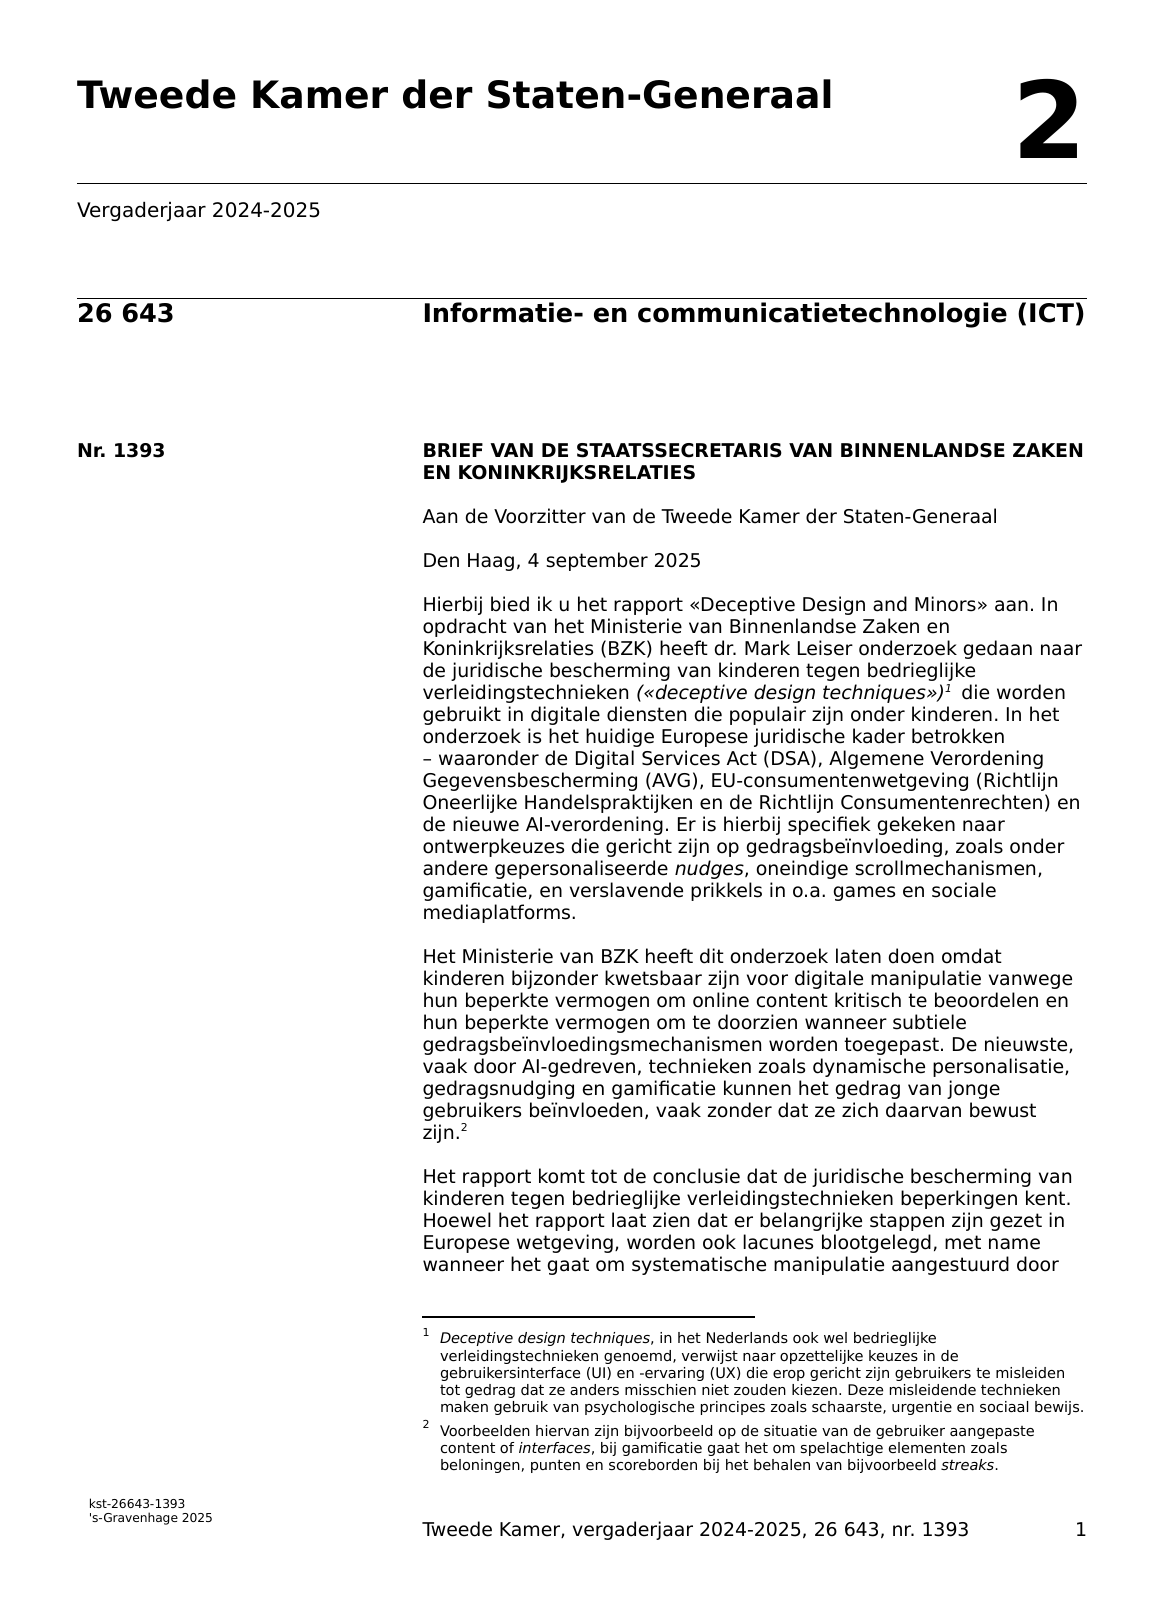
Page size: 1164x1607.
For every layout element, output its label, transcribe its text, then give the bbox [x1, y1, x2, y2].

text Aan de Voorzitter van de Tweede Kamer der Staten-Generaal [422, 506, 1087, 528]
text Hierbij bied ik u het rapport «Deceptive Design and Minors» aan. In opdracht van het Ministerie van Binnenlandse Zaken en Koninkrijksrelaties (BZK) heeft dr. Mark Leiser onderzoek gedaan naar de juridische bescherming van kinderen tegen bedrieglijke verleidingstechnieken («deceptive design techniques») die worden gebruikt in digitale diensten die populair zijn onder kinderen. In het onderzoek is het huidige Europese juridische kader betrokken – waaronder de Digital Services Act (DSA), Algemene Verordening Gegevensbescherming (AVG), EU-consumentenwetgeving (Richtlijn Oneerlijke Handelspraktijken en de Richtlijn Consumentenrechten) en de nieuwe AI-verordening. Er is hierbij specifiek gekeken naar ontwerpkeuzes die gericht zijn op gedragsbeïnvloeding, zoals onder andere gepersonaliseerde nudges, oneindige scrollmechanismen, gamificatie, en verslavende prikkels in o.a. games en sociale mediaplatforms. [422, 594, 1087, 924]
text Deceptive design techniques, in het Nederlands ook wel bedrieglijke verleidingstechnieken genoemd, verwijst naar opzettelijke keuzes in de gebruikersinterface (UI) en -ervaring (UX) die erop gericht zijn gebruikers te misleiden tot gedrag dat ze anders misschien niet zouden kiezen. Deze misleidende technieken maken gebruik van psychologische principes zoals schaarste, urgentie en sociaal bewijs. [422, 1326, 1087, 1416]
table_cell Vergaderjaar 2024-2025 [77, 184, 1087, 298]
subtitle Nr. 1393 BRIEF VAN DE STAATSSECRETARIS VAN BINNENLANDSE ZAKEN EN KONINKRIJKSRELATIES [77, 440, 1087, 484]
text Het rapport komt tot de conclusie dat de juridische bescherming van kinderen tegen bedrieglijke verleidingstechnieken beperkingen kent. Hoewel het rapport laat zien dat er belangrijke stappen zijn gezet in Europese wetgeving, worden ook lacunes blootgelegd, met name wanneer het gaat om systematische manipulatie aangestuurd door [422, 1166, 1087, 1276]
text kst-26643-1393 [88, 1497, 323, 1511]
text 's-Gravenhage 2025 [88, 1511, 323, 1525]
subtitle 26 643 Informatie- en communicatietechnologie (ICT) [77, 299, 1087, 329]
text Den Haag, 4 september 2025 [422, 550, 1087, 572]
table_header Tweede Kamer der Staten-Generaal [77, 59, 886, 183]
text Voorbeelden hiervan zijn bijvoorbeeld op de situatie van de gebruiker aangepaste content of interfaces, bij gamificatie gaat het om spelachtige elementen zoals beloningen, punten en scoreborden bij het behalen van bijvoorbeeld streaks. [422, 1418, 1087, 1474]
table_header 2 [886, 59, 1087, 183]
text Het Ministerie van BZK heeft dit onderzoek laten doen omdat kinderen bijzonder kwetsbaar zijn voor digitale manipulatie vanwege hun beperkte vermogen om online content kritisch te beoordelen en hun beperkte vermogen om te doorzien wanneer subtiele gedragsbeïnvloedingsmechanismen worden toegepast. De nieuwste, vaak door AI-gedreven, technieken zoals dynamische personalisatie, gedragsnudging en gamificatie kunnen het gedrag van jonge gebruikers beïnvloeden, vaak zonder dat ze zich daarvan bewust zijn. [422, 946, 1087, 1144]
